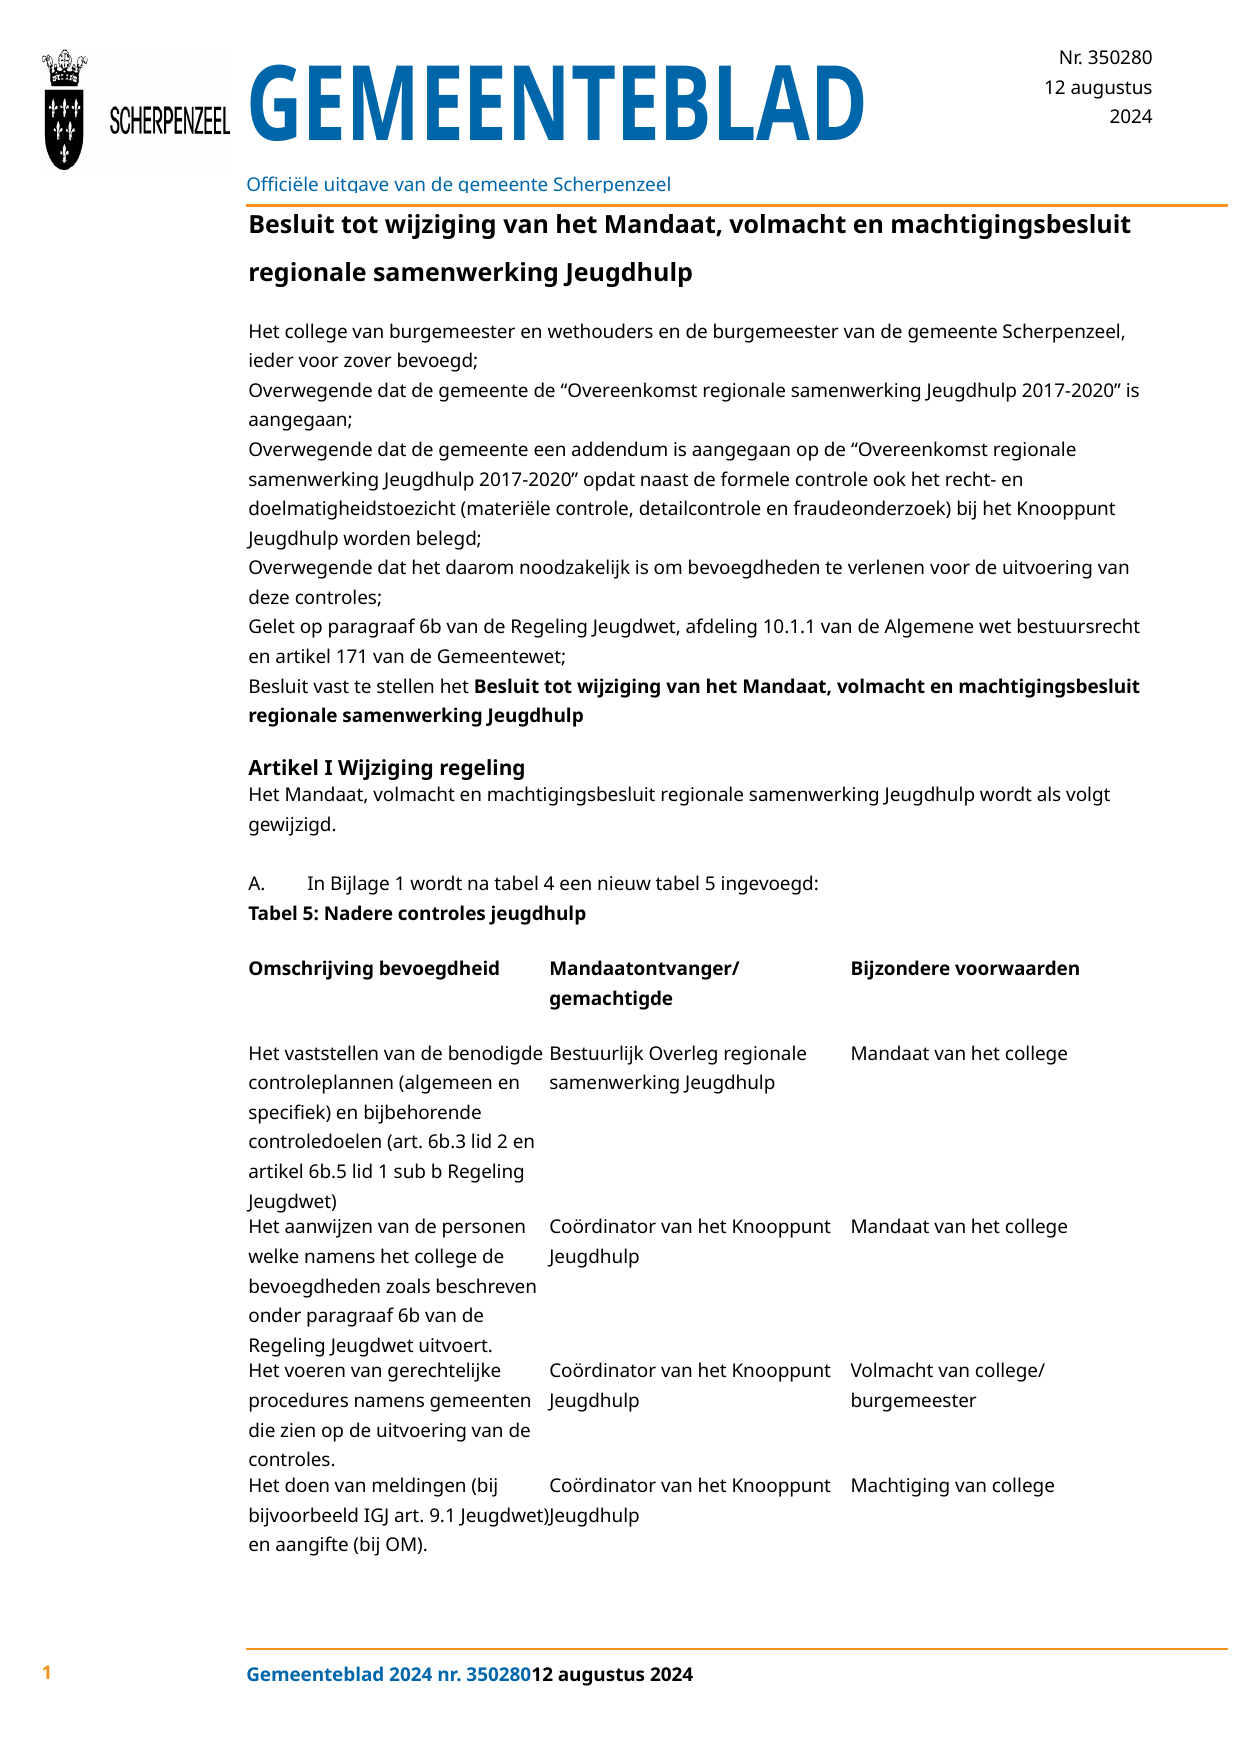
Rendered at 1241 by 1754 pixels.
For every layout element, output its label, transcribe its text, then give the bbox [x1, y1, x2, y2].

text Het Mandaat, volmacht en machtigingsbesluit regionale samenwerking Jeugdhulp wordt als volgt gewijzigd. [248, 781, 1152, 837]
text Besluit tot wijziging van het Mandaat, volmacht en machtigingsbesluit regionale samenwerking Jeugdhulp [248, 207, 1152, 288]
text Overwegende dat het daarom noodzakelijk is om bevoegdheden te verlenen voor de uitvoering van deze controles; [248, 554, 1152, 610]
text Besluit vast te stellen het Besluit tot wijziging van het Mandaat, volmacht en machtigingsbesluit regionale samenwerking Jeugdhulp [248, 673, 1152, 728]
table_cell Het voeren van gerechtelijke procedures namens gemeenten die zien op de uitvoering van de controles. [248, 1358, 549, 1472]
table_cell Bestuurlijk Overleg regionale samenwerking Jeugdhulp [549, 1040, 850, 1214]
text Overwegende dat de gemeente een addendum is aangegaan op de “Overeenkomst regionale samenwerking Jeugdhulp 2017-2020” opdat naast de formele controle ook het recht- en doelmatigheidstoezicht (materiële controle, detailcontrole en fraudeonderzoek) bij het Knooppunt Jeugdhulp worden belegd; [248, 436, 1152, 551]
table_cell Bijzondere voorwaarden [850, 955, 1152, 1040]
table_cell Coördinator van het Knooppunt Jeugdhulp [549, 1358, 850, 1472]
table_cell Coördinator van het Knooppunt Jeugdhulp [549, 1214, 850, 1358]
text Gelet op paragraaf 6b van de Regeling Jeugdwet, afdeling 10.1.1 van de Algemene wet bestuursrecht en artikel 171 van de Gemeentewet; [248, 614, 1152, 669]
table_cell Het aanwijzen van de personen welke namens het college de bevoegdheden zoals beschreven onder paragraaf 6b van de Regeling Jeugdwet uitvoert. [248, 1214, 549, 1358]
table_cell Het vaststellen van de benodigde controleplannen (algemeen en specifiek) en bijbehorende controledoelen (art. 6b.3 lid 2 en artikel 6b.5 lid 1 sub b Regeling Jeugdwet) [248, 1040, 549, 1214]
table_cell Mandaatontvanger/gemachtigde [549, 955, 850, 1040]
list In Bijlage 1 wordt na tabel 4 een nieuw tabel 5 ingevoegd: [248, 870, 1152, 896]
text Artikel I Wijziging regeling [248, 753, 1152, 781]
table_cell Omschrijving bevoegdheid [248, 955, 549, 1040]
table_header Tabel 5: Nadere controles jeugdhulp [248, 900, 1152, 955]
picture [41, 47, 231, 172]
table_cell Coördinator van het Knooppunt Jeugdhulp [549, 1472, 850, 1557]
table_cell Volmacht van college/ burgemeester [850, 1358, 1152, 1472]
text Overwegende dat de gemeente de “Overeenkomst regionale samenwerking Jeugdhulp 2017-2020” is aangegaan; [248, 377, 1152, 432]
table_cell Mandaat van het college [850, 1214, 1152, 1358]
text Het college van burgemeester en wethouders en de burgemeester van de gemeente Scherpenzeel, ieder voor zover bevoegd; [248, 318, 1152, 373]
table_cell Het doen van meldingen (bij bijvoorbeeld IGJ art. 9.1 Jeugdwet) en aangifte (bij OM). [248, 1472, 549, 1557]
table_cell Mandaat van het college [850, 1040, 1152, 1214]
table_cell Machtiging van college [850, 1472, 1152, 1557]
